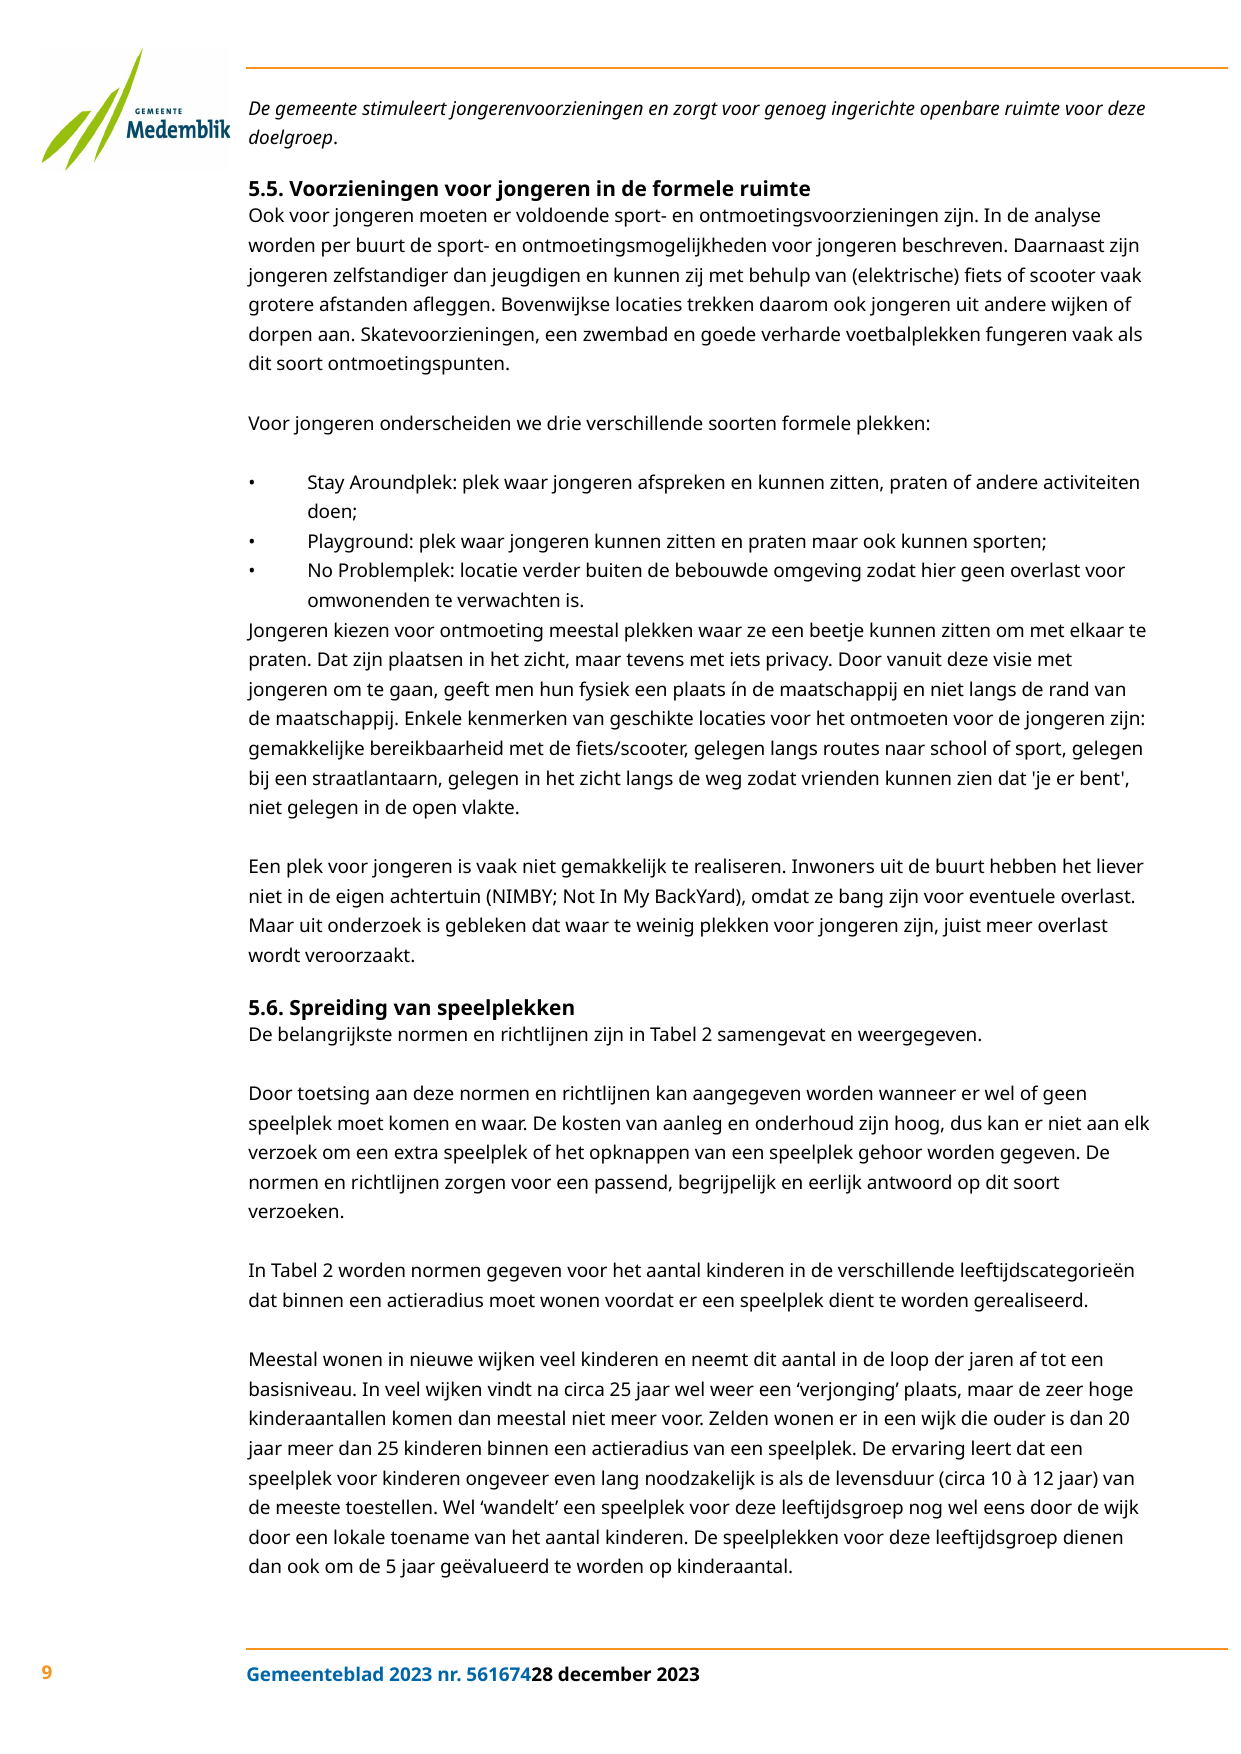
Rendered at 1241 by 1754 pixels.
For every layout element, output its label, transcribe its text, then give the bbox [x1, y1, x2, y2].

text 5.6. Spreiding van speelplekken [248, 993, 1152, 1021]
text De belangrijkste normen en richtlijnen zijn in Tabel 2 samengevat en weergegeven. [248, 1021, 1152, 1047]
table_header De gemeente stimuleert jongerenvoorzieningen en zorgt voor genoeg ingerichte openbare ruimte voor deze doelgroep. [248, 95, 1152, 150]
text 5.5. Voorzieningen voor jongeren in de formele ruimte [248, 174, 1152, 203]
text Voor jongeren onderscheiden we drie verschillende soorten formele plekken: [248, 410, 1152, 435]
text Door toetsing aan deze normen en richtlijnen kan aangegeven worden wanneer er wel of geen speelplek moet komen en waar. De kosten van aanleg en onderhoud zijn hoog, dus kan er niet aan elk verzoek om een extra speelplek of het opknappen van een speelplek gehoor worden gegeven. De normen en richtlijnen zorgen voor een passend, begrijpelijk en eerlijk antwoord op dit soort verzoeken. [248, 1080, 1152, 1224]
picture [41, 47, 231, 172]
text Jongeren kiezen voor ontmoeting meestal plekken waar ze een beetje kunnen zitten om met elkaar te praten. Dat zijn plaatsen in het zicht, maar tevens met iets privacy. Door vanuit deze visie met jongeren om te gaan, geeft men hun fysiek een plaats ín de maatschappij en niet langs de rand van de maatschappij. Enkele kenmerken van geschikte locaties voor het ontmoeten voor de jongeren zijn: gemakkelijke bereikbaarheid met de fiets/scooter, gelegen langs routes naar school of sport, gelegen bij een straatlantaarn, gelegen in het zicht langs de weg zodat vrienden kunnen zien dat 'je er bent', niet gelegen in de open vlakte. [248, 617, 1152, 820]
list No Problemplek: locatie verder buiten de bebouwde omgeving zodat hier geen overlast voor omwonenden te verwachten is. [248, 558, 1152, 613]
text Een plek voor jongeren is vaak niet gemakkelijk te realiseren. Inwoners uit de buurt hebben het liever niet in de eigen achtertuin (NIMBY; Not In My BackYard), omdat ze bang zijn voor eventuele overlast. Maar uit onderzoek is gebleken dat waar te weinig plekken voor jongeren zijn, juist meer overlast wordt veroorzaakt. [248, 853, 1152, 968]
text Meestal wonen in nieuwe wijken veel kinderen en neemt dit aantal in de loop der jaren af tot een basisniveau. In veel wijken vindt na circa 25 jaar wel weer een ‘verjonging’ plaats, maar de zeer hoge kinderaantallen komen dan meestal niet meer voor. Zelden wonen er in een wijk die ouder is dan 20 jaar meer dan 25 kinderen binnen een actieradius van een speelplek. De ervaring leert dat een speelplek voor kinderen ongeveer even lang noodzakelijk is als de levensduur (circa 10 à 12 jaar) van de meeste toestellen. Wel ‘wandelt’ een speelplek voor deze leeftijdsgroep nog wel eens door de wijk door een lokale toename van het aantal kinderen. De speelplekken voor deze leeftijdsgroep dienen dan ook om de 5 jaar geëvalueerd te worden op kinderaantal. [248, 1346, 1152, 1579]
text Ook voor jongeren moeten er voldoende sport- en ontmoetingsvoorzieningen zijn. In de analyse worden per buurt de sport- en ontmoetingsmogelijkheden voor jongeren beschreven. Daarnaast zijn jongeren zelfstandiger dan jeugdigen en kunnen zij met behulp van (elektrische) fiets of scooter vaak grotere afstanden afleggen. Bovenwijkse locaties trekken daarom ook jongeren uit andere wijken of dorpen aan. Skatevoorzieningen, een zwembad en goede verharde voetbalplekken fungeren vaak als dit soort ontmoetingspunten. [248, 203, 1152, 376]
list Stay Aroundplek: plek waar jongeren afspreken en kunnen zitten, praten of andere activiteiten doen; [248, 469, 1152, 524]
list Playground: plek waar jongeren kunnen zitten en praten maar ook kunnen sporten; [248, 528, 1152, 554]
text In Tabel 2 worden normen gegeven voor het aantal kinderen in de verschillende leeftijdscategorieën dat binnen een actieradius moet wonen voordat er een speelplek dient te worden gerealiseerd. [248, 1258, 1152, 1313]
